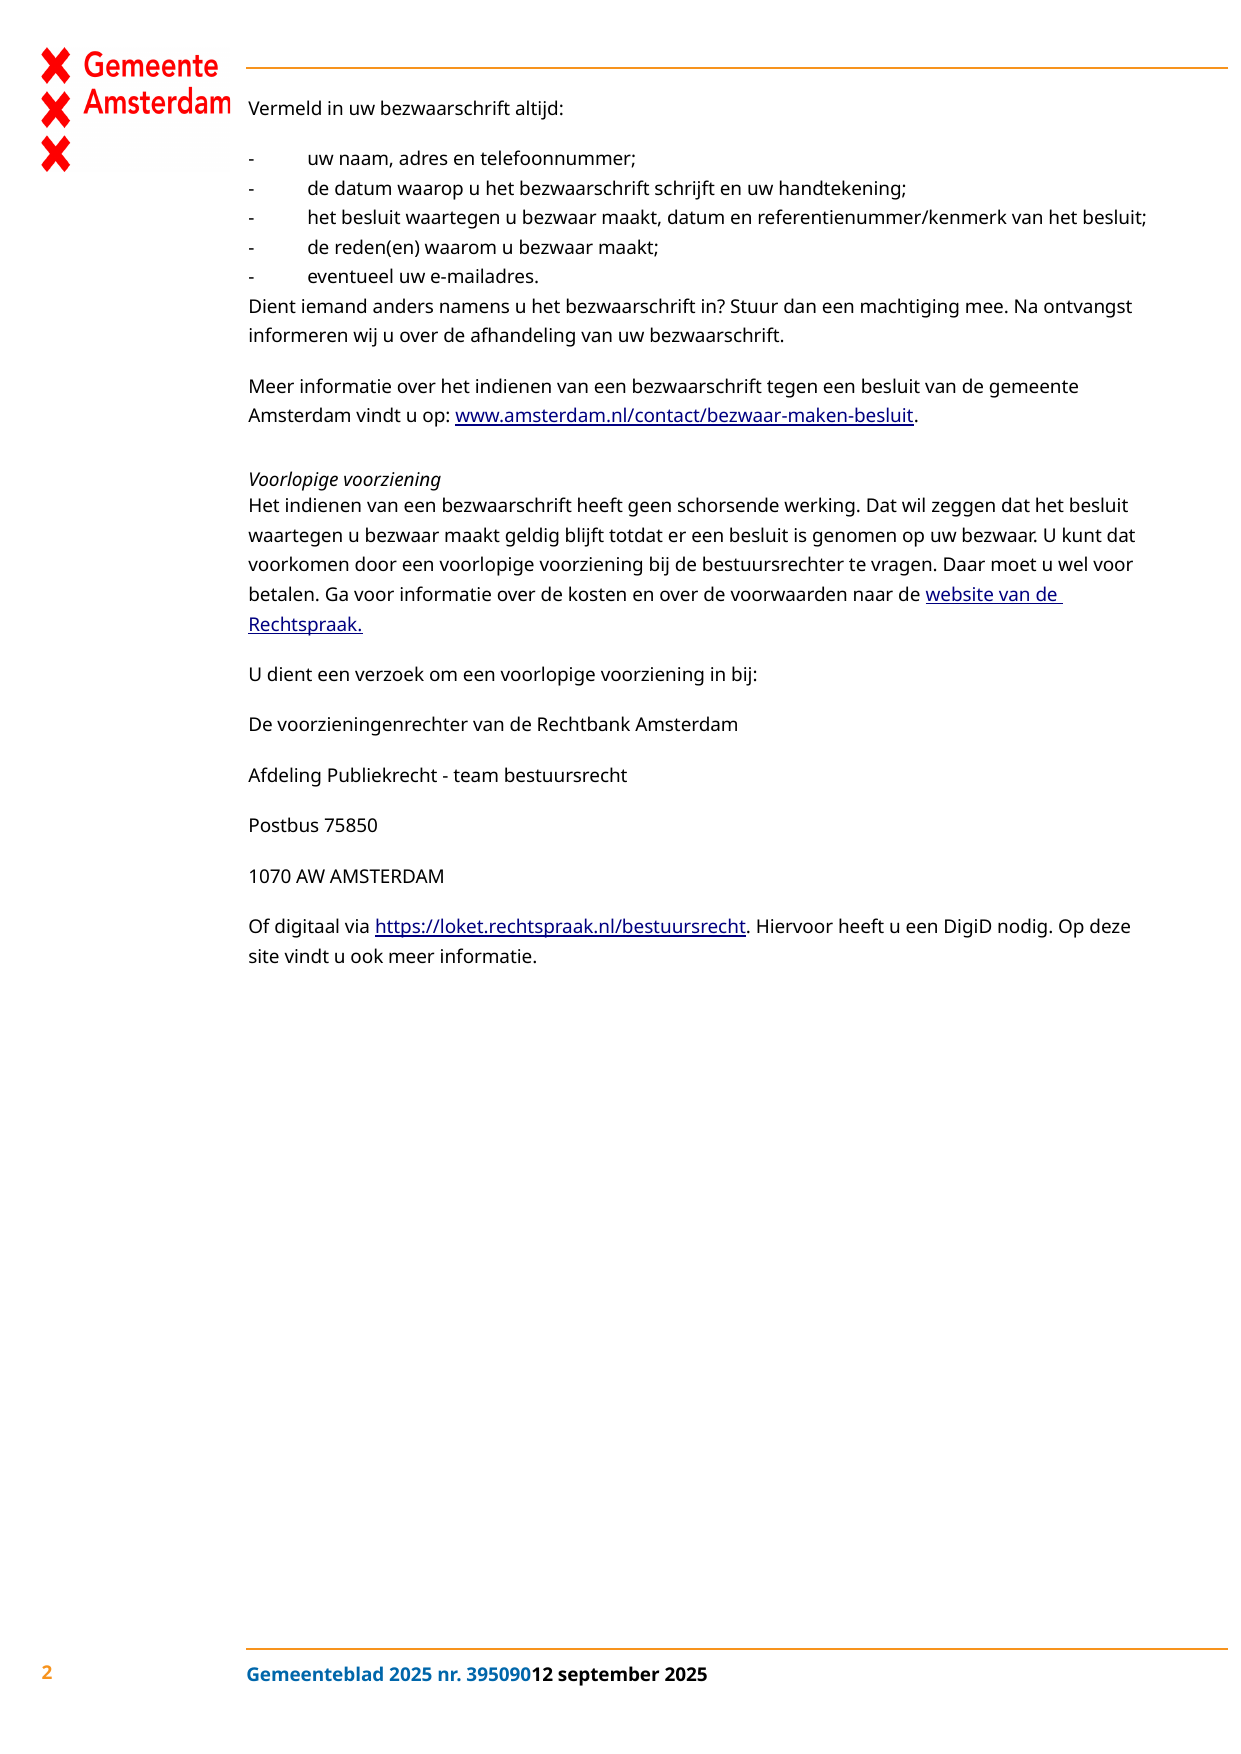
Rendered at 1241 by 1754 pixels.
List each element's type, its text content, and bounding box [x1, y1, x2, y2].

list uw naam, adres en telefoonnummer; [248, 145, 1152, 171]
text Vermeld in uw bezwaarschrift altijd: [248, 95, 1152, 121]
list het besluit waartegen u bezwaar maakt, datum en referentienummer/kenmerk van het besluit; [248, 204, 1152, 230]
text U dient een verzoek om een voorlopige voorziening in bij: [248, 661, 1152, 687]
text Postbus 75850 [248, 812, 1152, 838]
text Of digitaal via https://loket.rechtspraak.nl/bestuursrecht. Hiervoor heeft u een DigiD nodig. Op deze site vindt u ook meer informatie. [248, 913, 1152, 968]
picture [41, 47, 231, 172]
text De voorzieningenrechter van de Rechtbank Amsterdam [248, 712, 1152, 737]
text Afdeling Publiekrecht - team bestuursrecht [248, 762, 1152, 788]
list de reden(en) waarom u bezwaar maakt; [248, 234, 1152, 260]
list eventueel uw e-mailadres. [248, 263, 1152, 289]
text Meer informatie over het indienen van een bezwaarschrift tegen een besluit van de gemeente Amsterdam vindt u op: www.amsterdam.nl/contact/bezwaar-maken-besluit. [248, 373, 1152, 428]
text Dient iemand anders namens u het bezwaarschrift in? Stuur dan een machtiging mee. Na ontvangst informeren wij u over de afhandeling van uw bezwaarschrift. [248, 293, 1152, 348]
text Het indienen van een bezwaarschrift heeft geen schorsende werking. Dat wil zeggen dat het besluit waartegen u bezwaar maakt geldig blijft totdat er een besluit is genomen op uw bezwaar. U kunt dat voorkomen door een voorlopige voorziening bij de bestuursrechter te vragen. Daar moet u wel voor betalen. Ga voor informatie over de kosten en over de voorwaarden naar de website van de Rechtspraak. [248, 492, 1152, 636]
list de datum waarop u het bezwaarschrift schrijft en uw handtekening; [248, 175, 1152, 201]
text 1070 AW AMSTERDAM [248, 863, 1152, 888]
text Voorlopige voorziening [248, 467, 1152, 492]
